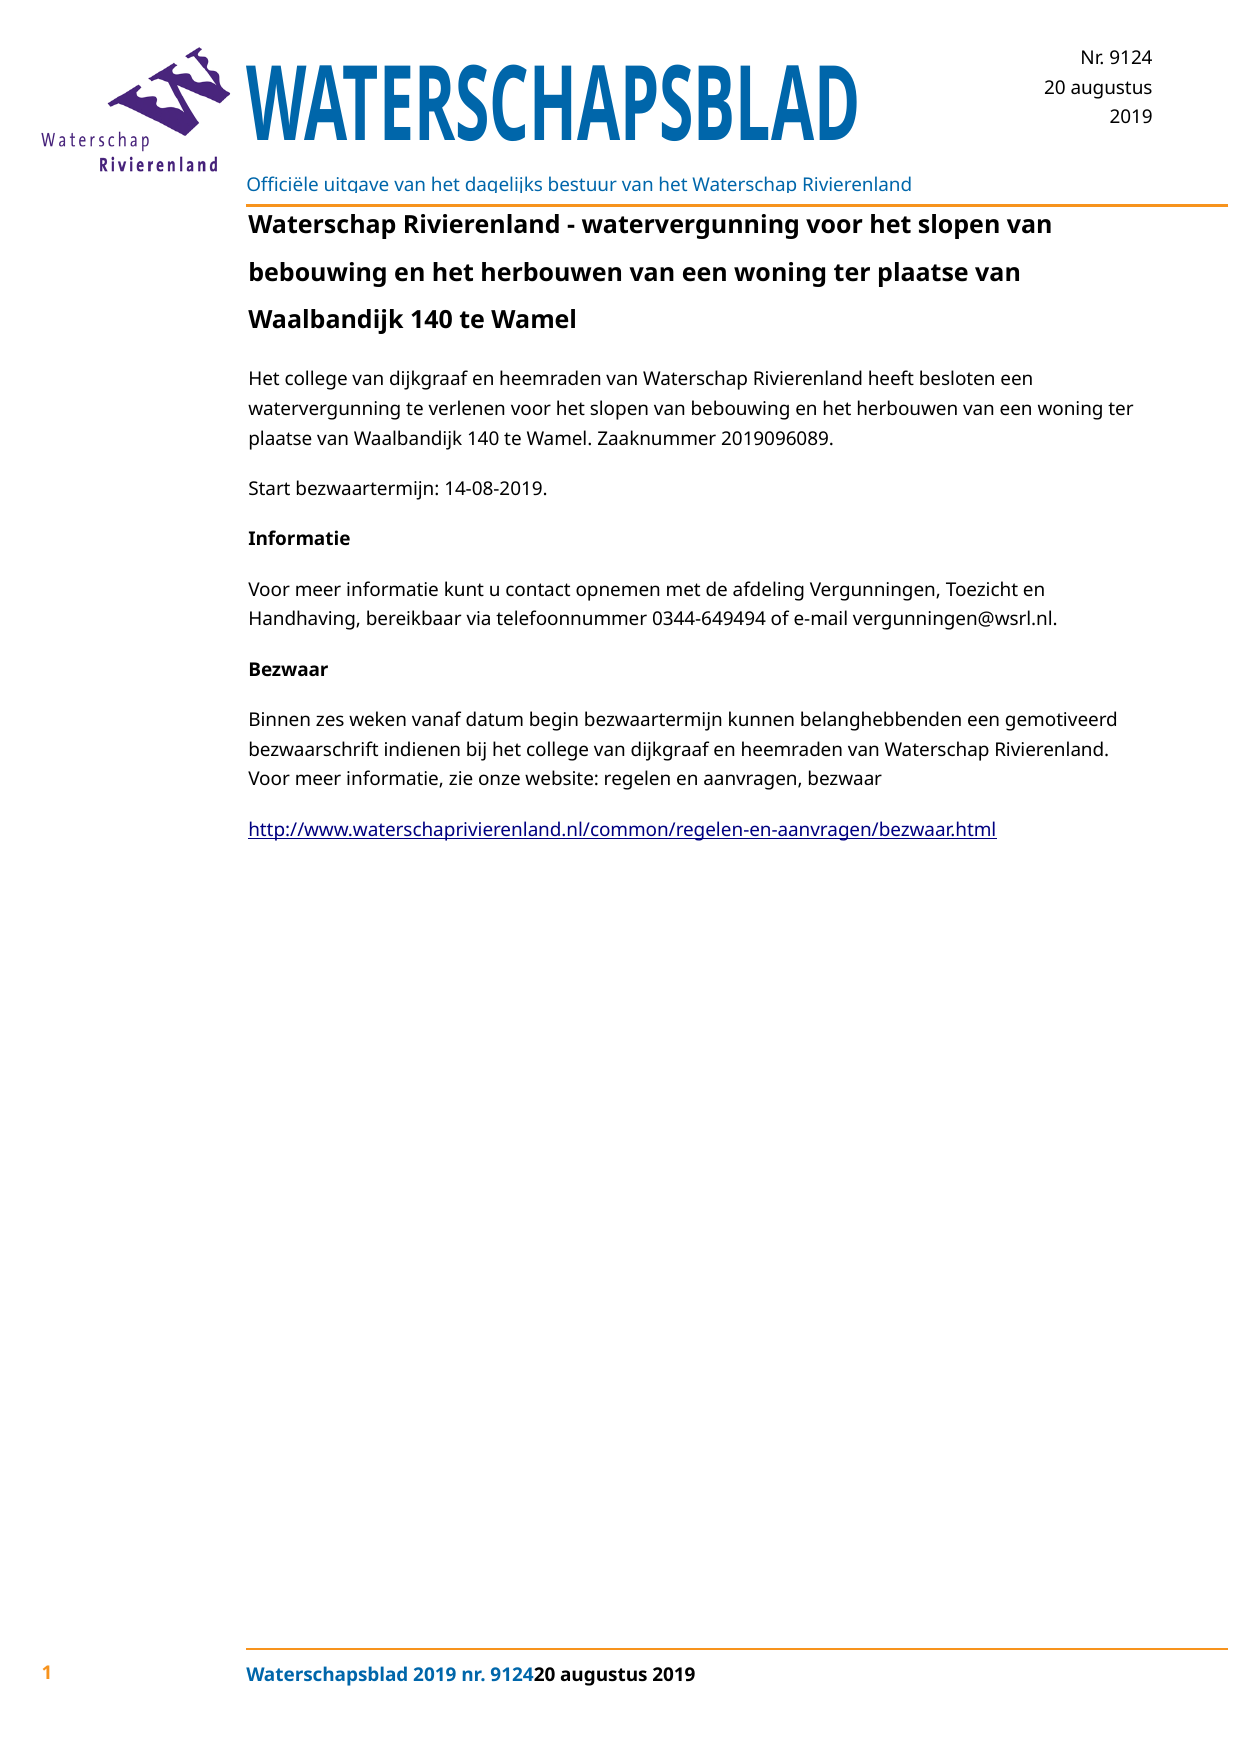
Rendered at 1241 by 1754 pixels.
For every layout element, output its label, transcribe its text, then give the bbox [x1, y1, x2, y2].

text Waterschap Rivierenland - watervergunning voor het slopen van bebouwing en het herbouwen van een woning ter plaatse van Waalbandijk 140 te Wamel [248, 207, 1152, 336]
picture [41, 47, 231, 172]
text Het college van dijkgraaf en heemraden van Waterschap Rivierenland heeft besloten een watervergunning te verlenen voor het slopen van bebouwing en het herbouwen van een woning ter plaatse van Waalbandijk 140 te Wamel. Zaaknummer 2019096089. [248, 366, 1152, 450]
text Informatie [248, 526, 1152, 551]
text Binnen zes weken vanaf datum begin bezwaartermijn kunnen belanghebbenden een gemotiveerd bezwaarschrift indienen bij het college van dijkgraaf en heemraden van Waterschap Rivierenland. Voor meer informatie, zie onze website: regelen en aanvragen, bezwaar [248, 706, 1152, 791]
text Voor meer informatie kunt u contact opnemen met de afdeling Vergunningen, Toezicht en Handhaving, bereikbaar via telefoonnummer 0344-649494 of e-mail vergunningen@wsrl.nl. [248, 576, 1152, 631]
text http://www.waterschaprivierenland.nl/common/regelen-en-aanvragen/bezwaar.html [248, 816, 1152, 842]
text Bezwaar [248, 656, 1152, 682]
text Start bezwaartermijn: 14-08-2019. [248, 475, 1152, 501]
